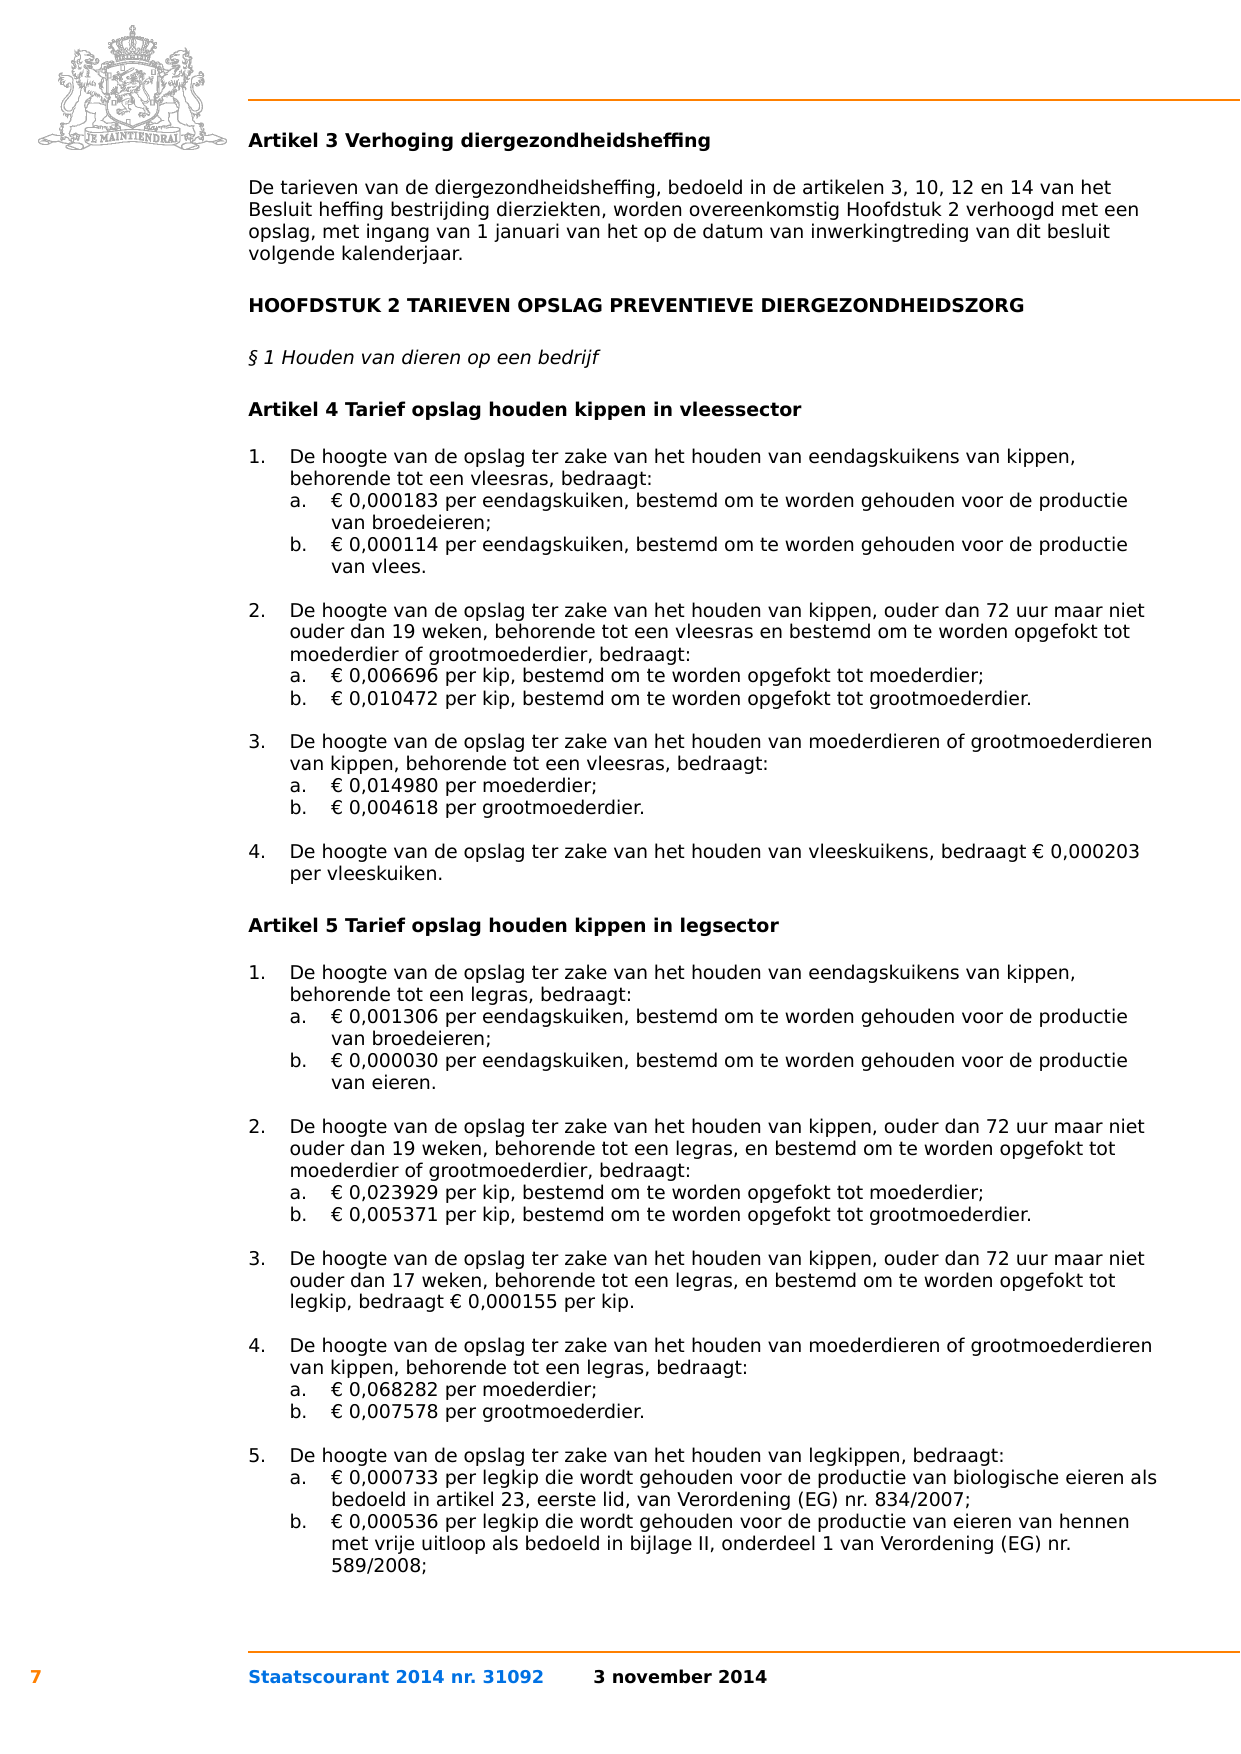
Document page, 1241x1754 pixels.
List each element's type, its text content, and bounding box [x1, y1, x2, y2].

subtitle § 1 Houden van dieren op een bedrijf [248, 347, 1163, 369]
text b. € 0,007578 per grootmoederdier. [289, 1401, 1163, 1423]
text a. € 0,068282 per moederdier; [289, 1379, 1163, 1401]
text a. € 0,001306 per eendagskuiken, bestemd om te worden gehouden voor de productie van broedeieren; [289, 1006, 1163, 1050]
text 4. De hoogte van de opslag ter zake van het houden van vleeskuikens, bedraagt € 0,000203 per vleeskuiken. [248, 841, 1163, 885]
text b. € 0,004618 per grootmoederdier. [289, 797, 1163, 819]
text 4. De hoogte van de opslag ter zake van het houden van moederdieren of grootmoederdieren van kippen, behorende tot een legras, bedraagt: [248, 1335, 1163, 1379]
subtitle Artikel 4 Tarief opslag houden kippen in vleessector [248, 399, 1163, 421]
text De tarieven van de diergezondheidsheffing, bedoeld in de artikelen 3, 10, 12 en 14 van het Besluit heffing bestrijding dierziekten, worden overeenkomstig Hoofdstuk 2 verhoogd met een opslag, met ingang van 1 januari van het op de datum van inwerkingtreding van dit besluit volgende kalenderjaar. [248, 177, 1163, 265]
text a. € 0,014980 per moederdier; [289, 775, 1163, 797]
text b. € 0,000030 per eendagskuiken, bestemd om te worden gehouden voor de productie van eieren. [289, 1050, 1163, 1094]
subtitle Artikel 5 Tarief opslag houden kippen in legsector [248, 915, 1163, 937]
text a. € 0,000183 per eendagskuiken, bestemd om te worden gehouden voor de productie van broedeieren; [289, 490, 1163, 534]
text 1. De hoogte van de opslag ter zake van het houden van eendagskuikens van kippen, behorende tot een vleesras, bedraagt: [248, 446, 1163, 490]
text a. € 0,000733 per legkip die wordt gehouden voor de productie van biologische eieren als bedoeld in artikel 23, eerste lid, van Verordening (EG) nr. 834/2007; [289, 1467, 1163, 1511]
text 1. De hoogte van de opslag ter zake van het houden van eendagskuikens van kippen, behorende tot een legras, bedraagt: [248, 962, 1163, 1006]
text b. € 0,000536 per legkip die wordt gehouden voor de productie van eieren van hennen met vrije uitloop als bedoeld in bijlage II, onderdeel 1 van Verordening (EG) nr. 589/2008; [289, 1511, 1163, 1577]
text 5. De hoogte van de opslag ter zake van het houden van legkippen, bedraagt: [248, 1445, 1163, 1467]
picture [38, 25, 227, 150]
subtitle HOOFDSTUK 2 TARIEVEN OPSLAG PREVENTIEVE DIERGEZONDHEIDSZORG [248, 295, 1163, 317]
text 2. De hoogte van de opslag ter zake van het houden van kippen, ouder dan 72 uur maar niet ouder dan 19 weken, behorende tot een legras, en bestemd om te worden opgefokt tot moederdier of grootmoederdier, bedraagt: [248, 1116, 1163, 1182]
text 2. De hoogte van de opslag ter zake van het houden van kippen, ouder dan 72 uur maar niet ouder dan 19 weken, behorende tot een vleesras en bestemd om te worden opgefokt tot moederdier of grootmoederdier, bedraagt: [248, 599, 1163, 665]
text 3. De hoogte van de opslag ter zake van het houden van moederdieren of grootmoederdieren van kippen, behorende tot een vleesras, bedraagt: [248, 731, 1163, 775]
text b. € 0,000114 per eendagskuiken, bestemd om te worden gehouden voor de productie van vlees. [289, 534, 1163, 578]
subtitle Artikel 3 Verhoging diergezondheidsheffing [248, 130, 1163, 152]
text b. € 0,010472 per kip, bestemd om te worden opgefokt tot grootmoederdier. [289, 687, 1163, 709]
text b. € 0,005371 per kip, bestemd om te worden opgefokt tot grootmoederdier. [289, 1204, 1163, 1226]
text a. € 0,006696 per kip, bestemd om te worden opgefokt tot moederdier; [289, 665, 1163, 687]
text 3. De hoogte van de opslag ter zake van het houden van kippen, ouder dan 72 uur maar niet ouder dan 17 weken, behorende tot een legras, en bestemd om te worden opgefokt tot legkip, bedraagt € 0,000155 per kip. [248, 1247, 1163, 1313]
text a. € 0,023929 per kip, bestemd om te worden opgefokt tot moederdier; [289, 1182, 1163, 1204]
